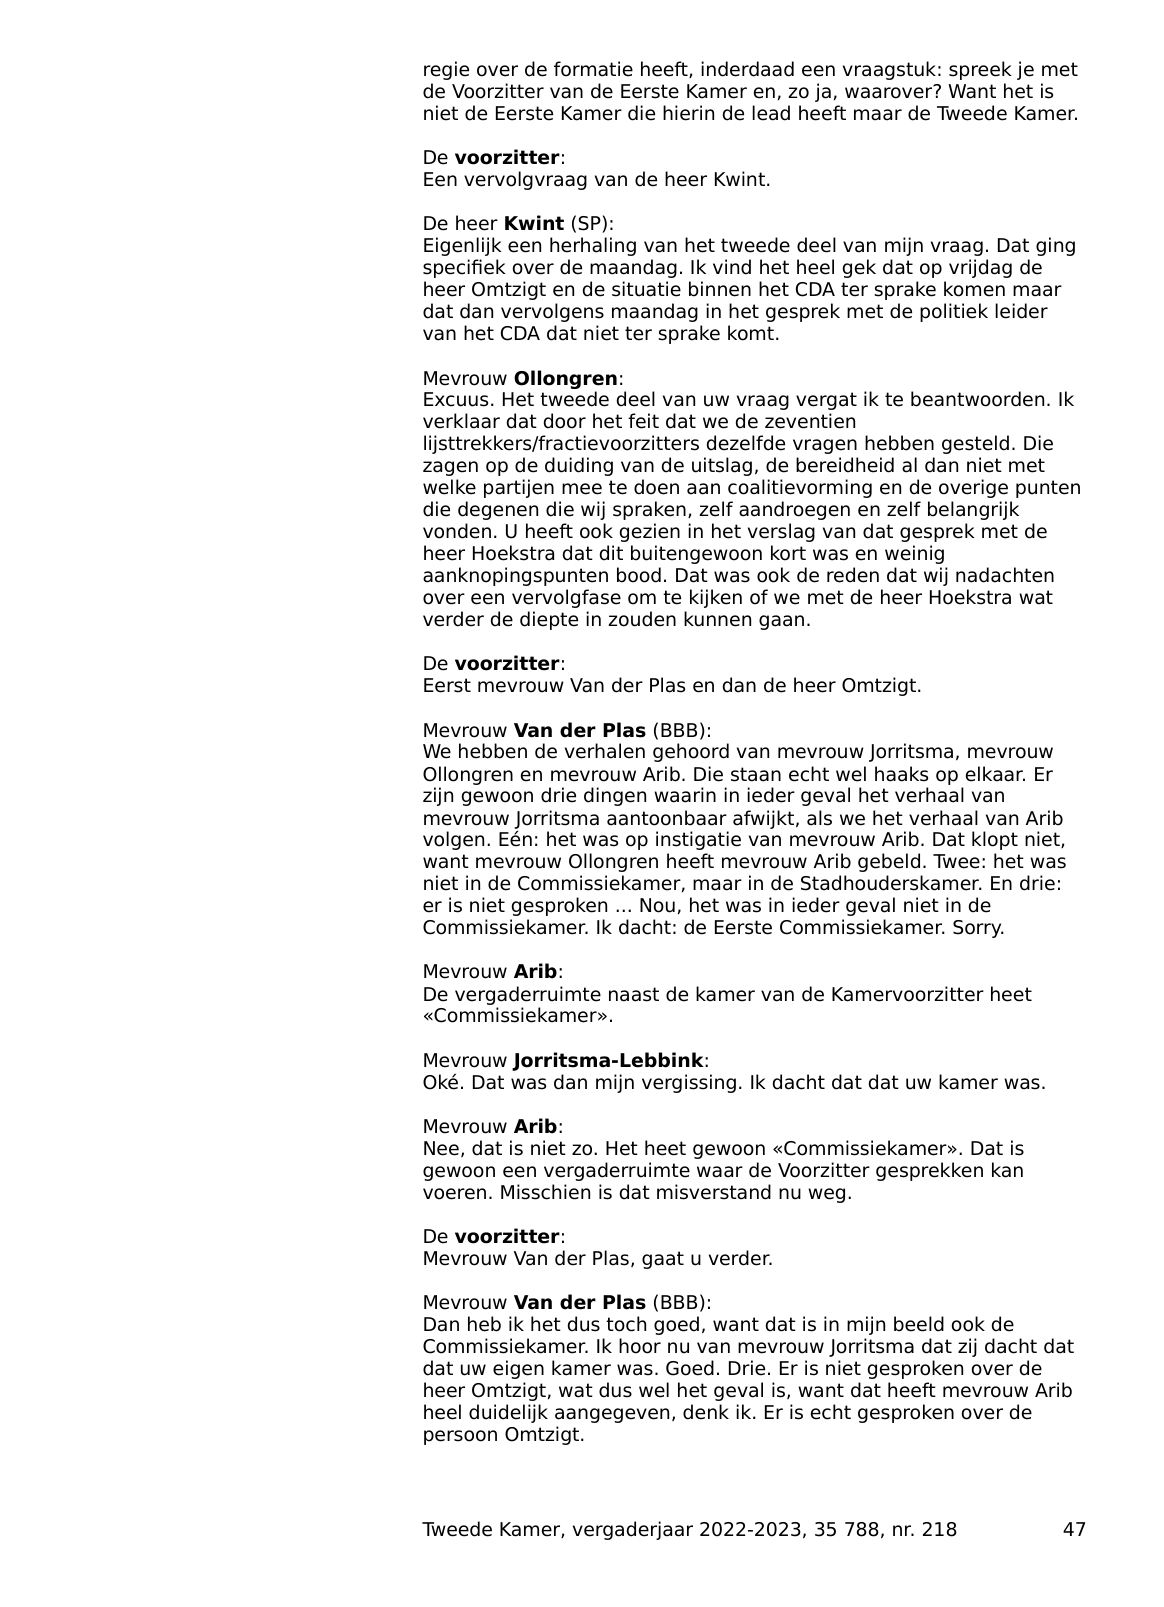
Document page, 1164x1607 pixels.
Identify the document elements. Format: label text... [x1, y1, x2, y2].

text Mevrouw Ollongren: [422, 367, 1087, 389]
text Oké. Dat was dan mijn vergissing. Ik dacht dat dat uw kamer was. [422, 1072, 1087, 1093]
text regie over de formatie heeft, inderdaad een vraagstuk: spreek je met de Voorzitter van de Eerste Kamer en, zo ja, waarover? Want het is niet de Eerste Kamer die hierin de lead heeft maar de Tweede Kamer. [422, 59, 1087, 125]
text We hebben de verhalen gehoord van mevrouw Jorritsma, mevrouw Ollongren en mevrouw Arib. Die staan echt wel haaks op elkaar. Er zijn gewoon drie dingen waarin in ieder geval het verhaal van mevrouw Jorritsma aantoonbaar afwijkt, als we het verhaal van Arib volgen. Eén: het was op instigatie van mevrouw Arib. Dat klopt niet, want mevrouw Ollongren heeft mevrouw Arib gebeld. Twee: het was niet in de Commissiekamer, maar in de Stadhouderskamer. En drie: er is niet gesproken ... Nou, het was in ieder geval niet in de Commissiekamer. Ik dacht: de Eerste Commissiekamer. Sorry. [422, 741, 1087, 939]
text Mevrouw Arib: [422, 961, 1087, 983]
text Nee, dat is niet zo. Het heet gewoon «Commissiekamer». Dat is gewoon een vergaderruimte waar de Voorzitter gesprekken kan voeren. Misschien is dat misverstand nu weg. [422, 1138, 1087, 1204]
text Mevrouw Van der Plas (BBB): [422, 1292, 1087, 1314]
text Eerst mevrouw Van der Plas en dan de heer Omtzigt. [422, 675, 1087, 697]
text De voorzitter: [422, 653, 1087, 675]
text Dan heb ik het dus toch goed, want dat is in mijn beeld ook de Commissiekamer. Ik hoor nu van mevrouw Jorritsma dat zij dacht dat dat uw eigen kamer was. Goed. Drie. Er is niet gesproken over de heer Omtzigt, wat dus wel het geval is, want dat heeft mevrouw Arib heel duidelijk aangegeven, denk ik. Er is echt gesproken over de persoon Omtzigt. [422, 1314, 1087, 1446]
text Excuus. Het tweede deel van uw vraag vergat ik te beantwoorden. Ik verklaar dat door het feit dat we de zeventien lijsttrekkers/fractievoorzitters dezelfde vragen hebben gesteld. Die zagen op de duiding van de uitslag, de bereidheid al dan niet met welke partijen mee te doen aan coalitievorming en de overige punten die degenen die wij spraken, zelf aandroegen en zelf belangrijk vonden. U heeft ook gezien in het verslag van dat gesprek met de heer Hoekstra dat dit buitengewoon kort was en weinig aanknopingspunten bood. Dat was ook de reden dat wij nadachten over een vervolgfase om te kijken of we met de heer Hoekstra wat verder de diepte in zouden kunnen gaan. [422, 389, 1087, 631]
text De voorzitter: [422, 147, 1087, 169]
text Mevrouw Van der Plas (BBB): [422, 719, 1087, 741]
text De voorzitter: [422, 1226, 1087, 1248]
text Eigenlijk een herhaling van het tweede deel van mijn vraag. Dat ging specifiek over de maandag. Ik vind het heel gek dat op vrijdag de heer Omtzigt en de situatie binnen het CDA ter sprake komen maar dat dan vervolgens maandag in het gesprek met de politiek leider van het CDA dat niet ter sprake komt. [422, 235, 1087, 345]
text Mevrouw Jorritsma-Lebbink: [422, 1049, 1087, 1072]
text De heer Kwint (SP): [422, 213, 1087, 235]
text Mevrouw Arib: [422, 1116, 1087, 1138]
text Mevrouw Van der Plas, gaat u verder. [422, 1248, 1087, 1270]
text De vergaderruimte naast de kamer van de Kamervoorzitter heet «Commissiekamer». [422, 983, 1087, 1027]
text Een vervolgvraag van de heer Kwint. [422, 169, 1087, 191]
